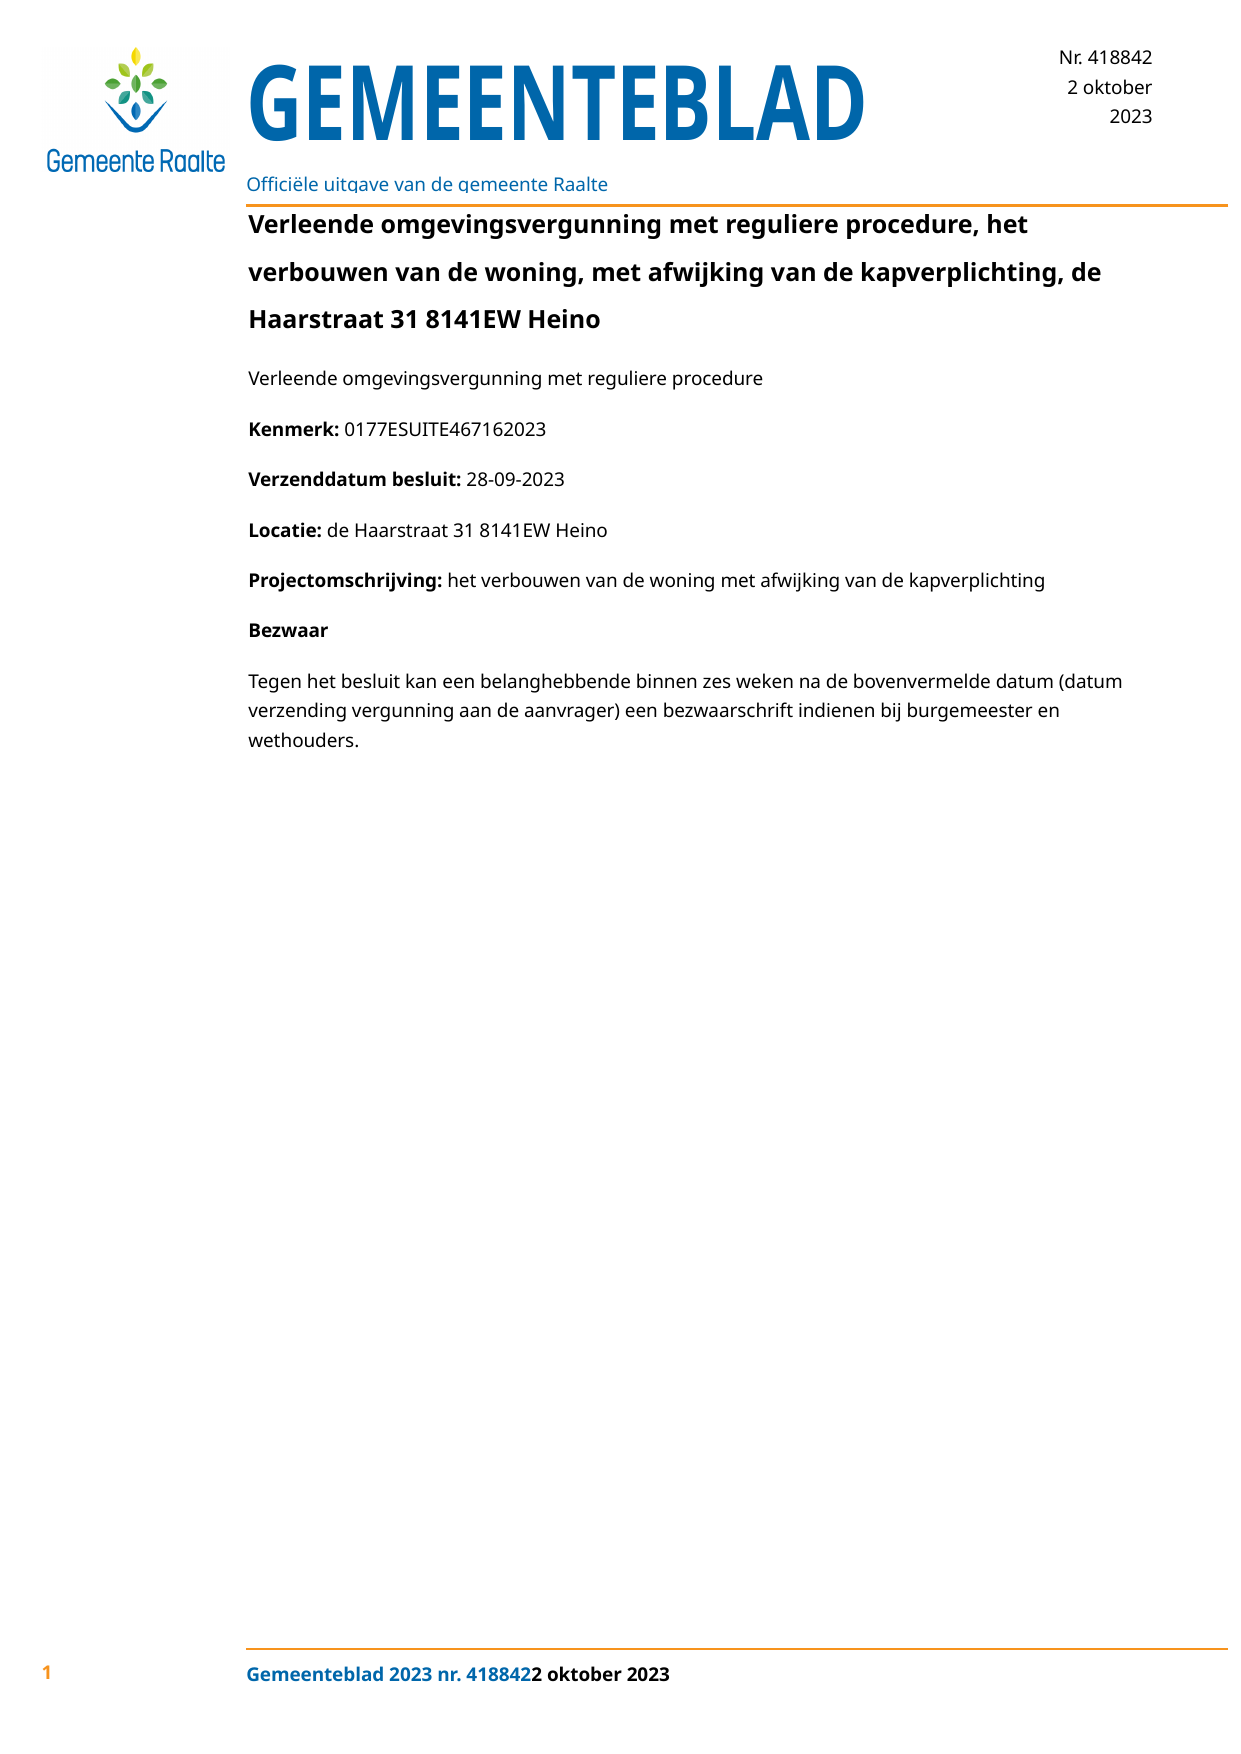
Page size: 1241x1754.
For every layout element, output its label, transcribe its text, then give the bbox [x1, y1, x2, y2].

text Locatie: de Haarstraat 31 8141EW Heino [248, 517, 1152, 542]
text Kenmerk: 0177ESUITE467162023 [248, 416, 1152, 442]
picture [41, 47, 231, 172]
text Verzenddatum besluit: 28-09-2023 [248, 466, 1152, 492]
text Projectomschrijving: het verbouwen van de woning met afwijking van de kapverplichting [248, 567, 1152, 593]
text Verleende omgevingsvergunning met reguliere procedure [248, 366, 1152, 391]
text Bezwaar [248, 618, 1152, 643]
text Verleende omgevingsvergunning met reguliere procedure, het verbouwen van de woning, met afwijking van de kapverplichting, de Haarstraat 31 8141EW Heino [248, 207, 1152, 336]
text Tegen het besluit kan een belanghebbende binnen zes weken na de bovenvermelde datum (datum verzending vergunning aan de aanvrager) een bezwaarschrift indienen bij burgemeester en wethouders. [248, 668, 1152, 753]
